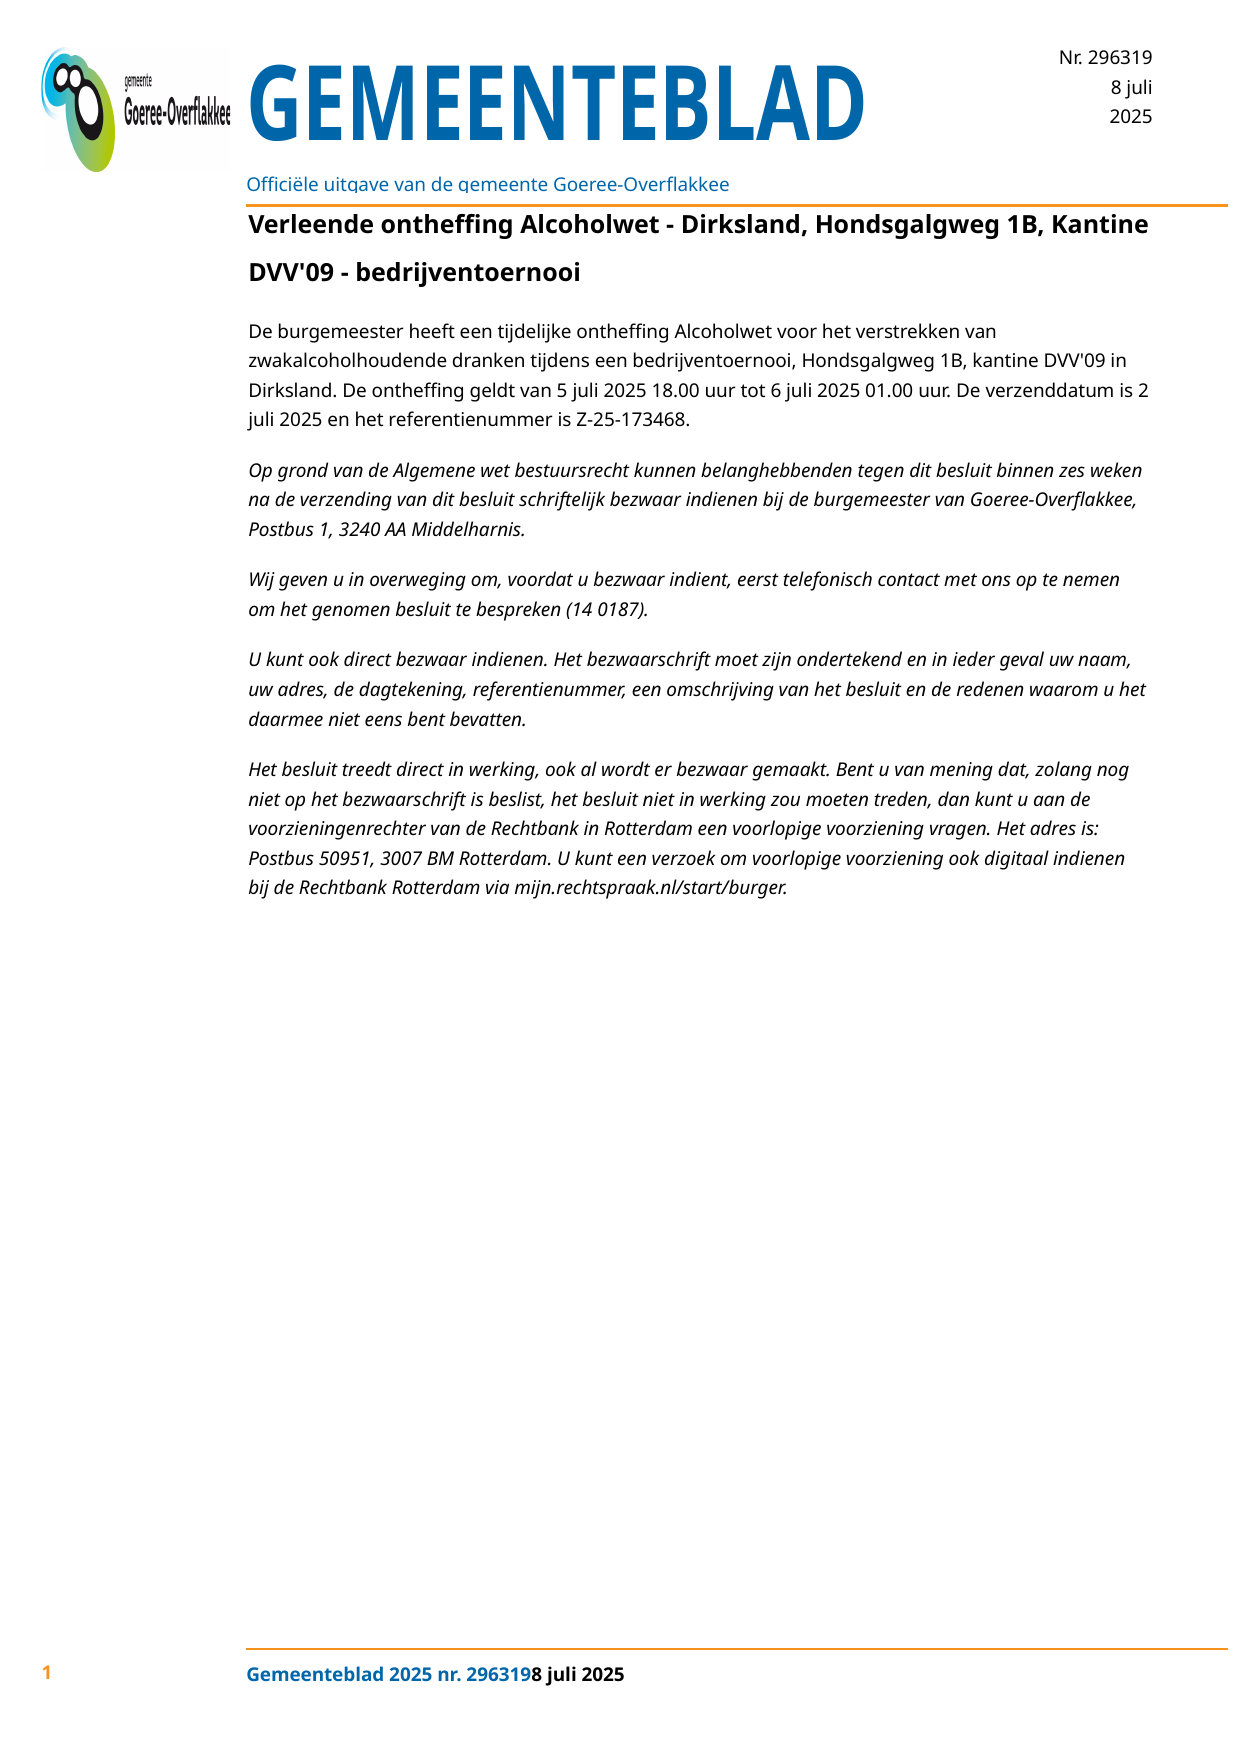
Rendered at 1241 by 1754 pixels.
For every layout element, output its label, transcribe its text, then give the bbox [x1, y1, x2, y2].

text De burgemeester heeft een tijdelijke ontheffing Alcoholwet voor het verstrekken van zwakalcoholhoudende dranken tijdens een bedrijventoernooi, Hondsgalgweg 1B, kantine DVV'09 in Dirksland. De ontheffing geldt van 5 juli 2025 18.00 uur tot 6 juli 2025 01.00 uur. De verzenddatum is 2 juli 2025 en het referentienummer is Z-25-173468. [248, 318, 1152, 432]
text Verleende ontheffing Alcoholwet - Dirksland, Hondsgalgweg 1B, Kantine DVV'09 - bedrijventoernooi [248, 207, 1152, 288]
picture [41, 47, 231, 172]
text U kunt ook direct bezwaar indienen. Het bezwaarschrift moet zijn ondertekend en in ieder geval uw naam, uw adres, de dagtekening, referentienummer, een omschrijving van het besluit en de redenen waarom u het daarmee niet eens bent bevatten. [248, 647, 1152, 732]
text Wij geven u in overweging om, voordat u bezwaar indient, eerst telefonisch contact met ons op te nemen om het genomen besluit te bespreken (14 0187). [248, 567, 1152, 622]
text Het besluit treedt direct in werking, ook al wordt er bezwaar gemaakt. Bent u van mening dat, zolang nog niet op het bezwaarschrift is beslist, het besluit niet in werking zou moeten treden, dan kunt u aan de voorzieningenrechter van de Rechtbank in Rotterdam een voorlopige voorziening vragen. Het adres is: Postbus 50951, 3007 BM Rotterdam. U kunt een verzoek om voorlopige voorziening ook digitaal indienen bij de Rechtbank Rotterdam via mijn.rechtspraak.nl/start/burger. [248, 756, 1152, 900]
text Op grond van de Algemene wet bestuursrecht kunnen belanghebbenden tegen dit besluit binnen zes weken na de verzending van dit besluit schriftelijk bezwaar indienen bij de burgemeester van Goeree-Overflakkee, Postbus 1, 3240 AA Middelharnis. [248, 457, 1152, 542]
